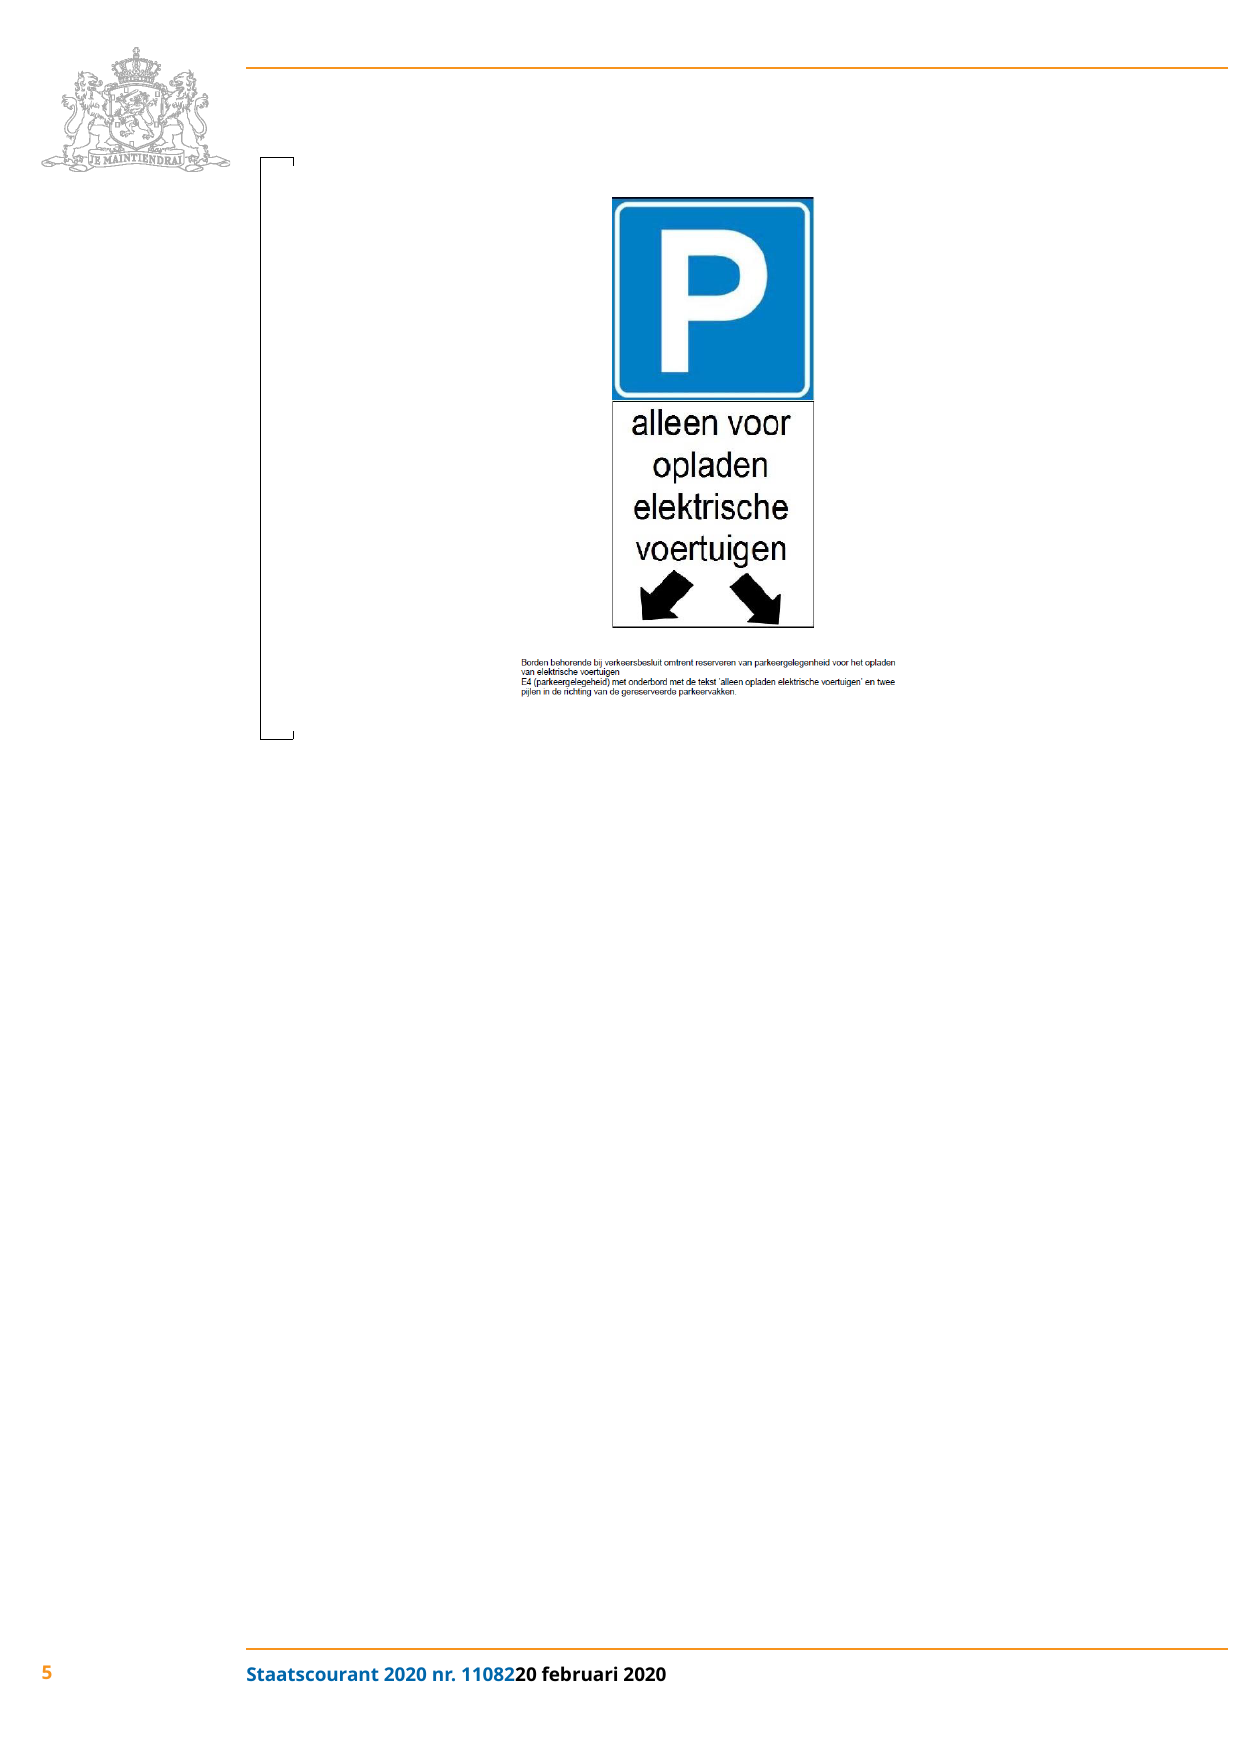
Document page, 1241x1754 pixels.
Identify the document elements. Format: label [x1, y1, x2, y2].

picture [41, 47, 231, 172]
picture [268, 166, 1173, 731]
